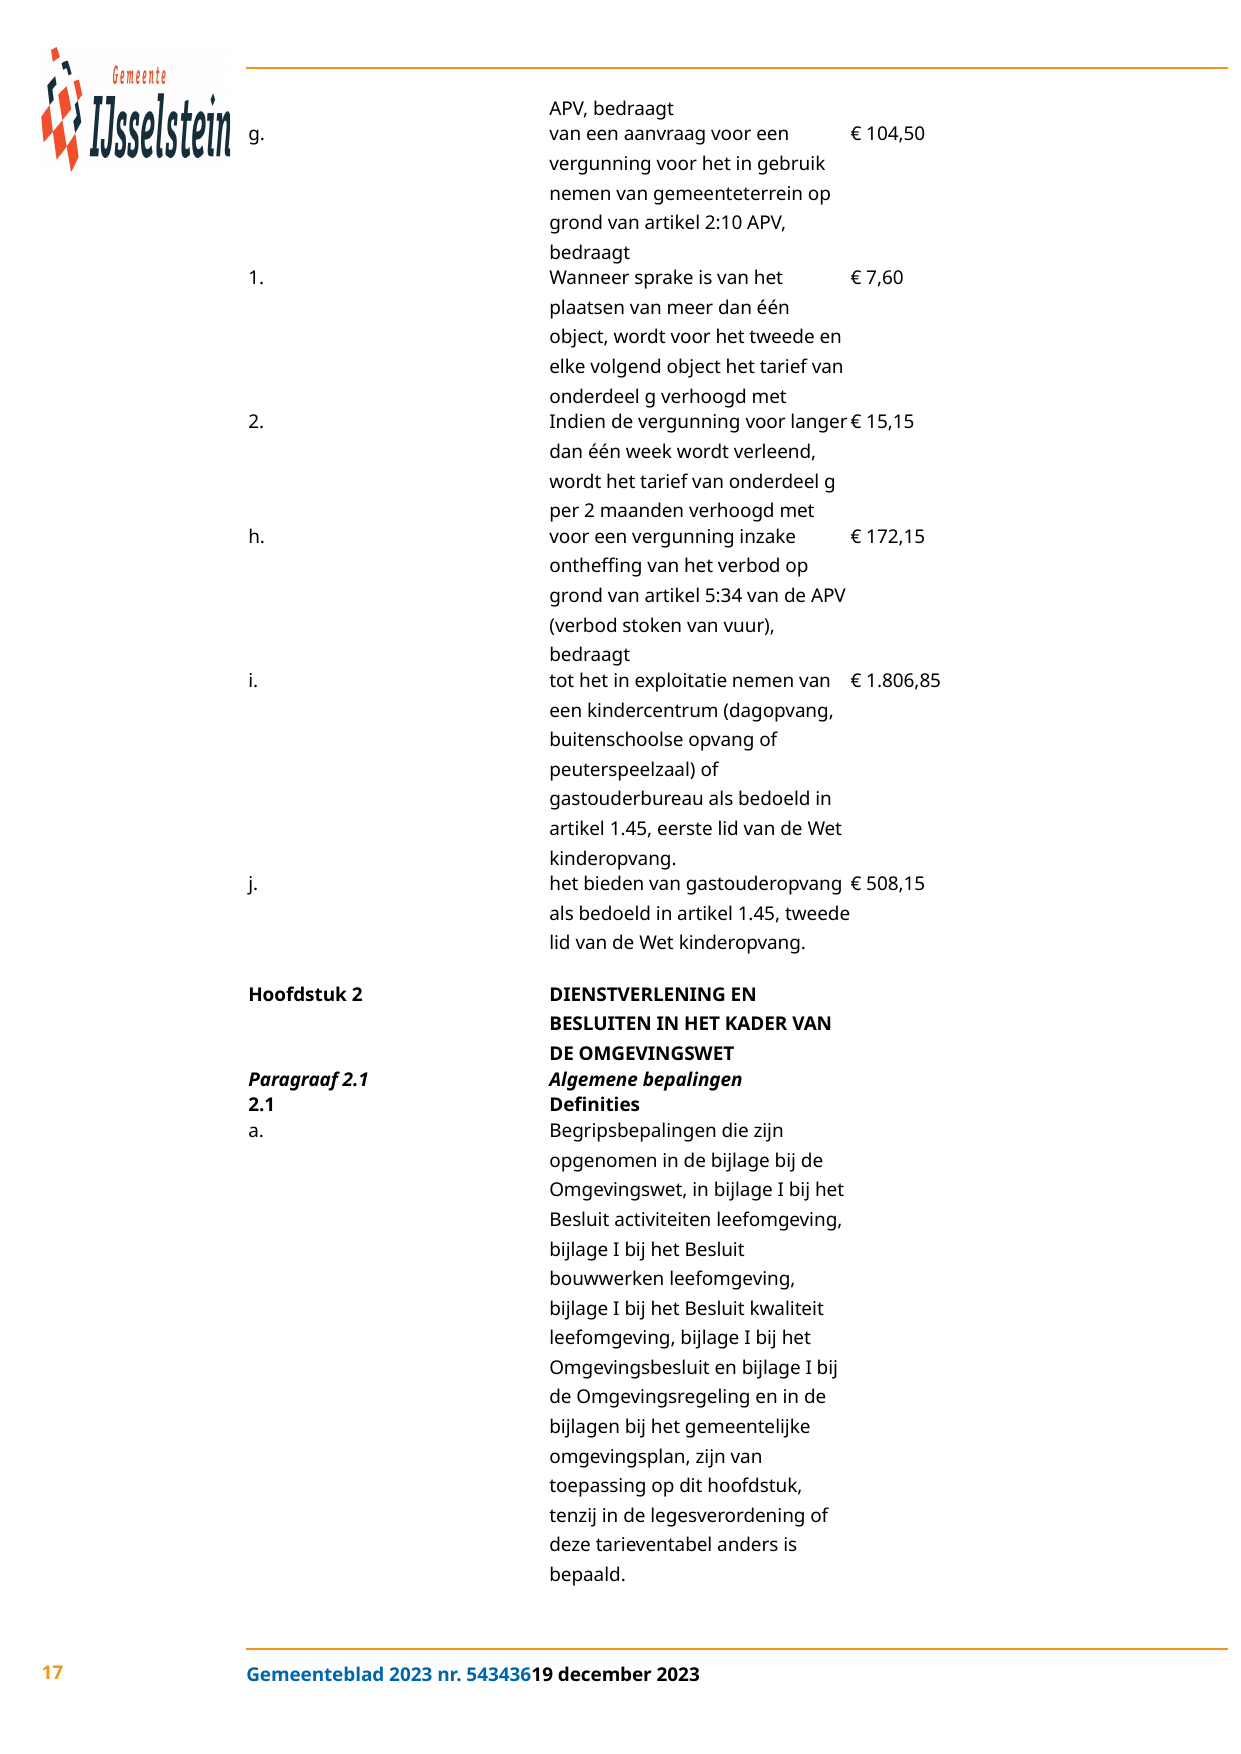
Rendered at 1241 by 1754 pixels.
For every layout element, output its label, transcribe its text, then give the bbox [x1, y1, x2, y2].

table_cell € 15,15 [850, 409, 1152, 523]
table_cell Wanneer sprake is van het plaatsen van meer dan één object, wordt voor het tweede en elke volgend object het tarief van onderdeel g verhoogd met [549, 265, 850, 409]
table_cell APV, bedraagt [549, 95, 850, 121]
table_cell € 172,15 [850, 523, 1152, 667]
picture [41, 47, 231, 172]
table_cell g. [248, 121, 549, 264]
table_cell [850, 1092, 1152, 1117]
table_cell € 104,50 [850, 121, 1152, 264]
table_cell € 1.806,85 [850, 667, 1152, 870]
table_cell voor een vergunning inzake ontheffing van het verbod op grond van artikel 5:34 van de APV (verbod stoken van vuur), bedraagt [549, 523, 850, 667]
table_cell i. [248, 667, 549, 870]
table_cell [850, 1066, 1152, 1092]
table_cell [850, 981, 1152, 1066]
table_cell 1. [248, 265, 549, 409]
table_cell [549, 955, 850, 981]
table_cell Algemene bepalingen [549, 1066, 850, 1092]
table_cell Hoofdstuk 2 [248, 981, 549, 1066]
table_cell € 508,15 [850, 870, 1152, 955]
table_cell DIENSTVERLENING EN BESLUITEN IN HET KADER VAN DE OMGEVINGSWET [549, 981, 850, 1066]
table_cell Indien de vergunning voor langer dan één week wordt verleend, wordt het tarief van onderdeel g per 2 maanden verhoogd met [549, 409, 850, 523]
table_cell 2.1 [248, 1092, 549, 1117]
table_cell a. [248, 1118, 549, 1587]
table_cell van een aanvraag voor een vergunning voor het in gebruik nemen van gemeenteterrein op grond van artikel 2:10 APV, bedraagt [549, 121, 850, 264]
table_cell 2. [248, 409, 549, 523]
table_cell Begripsbepalingen die zijn opgenomen in de bijlage bij de Omgevingswet, in bijlage I bij het Besluit activiteiten leefomgeving, bijlage I bij het Besluit bouwwerken leefomgeving, bijlage I bij het Besluit kwaliteit leefomgeving, bijlage I bij het Omgevingsbesluit en bijlage I bij de Omgevingsregeling en in de bijlagen bij het gemeentelijke omgevingsplan, zijn van toepassing op dit hoofdstuk, tenzij in de legesverordening of deze tarieventabel anders is bepaald. [549, 1118, 850, 1587]
table_cell Definities [549, 1092, 850, 1117]
table_cell [850, 1118, 1152, 1587]
table_cell € 7,60 [850, 265, 1152, 409]
table_cell [850, 95, 1152, 121]
table_cell h. [248, 523, 549, 667]
table_cell j. [248, 870, 549, 955]
table_cell tot het in exploitatie nemen van een kindercentrum (dagopvang, buitenschoolse opvang of peuterspeelzaal) of gastouderbureau als bedoeld in artikel 1.45, eerste lid van de Wet kinderopvang. [549, 667, 850, 870]
table_cell [248, 955, 549, 981]
table_cell Paragraaf 2.1 [248, 1066, 549, 1092]
table_cell [248, 95, 549, 121]
table_cell het bieden van gastouderopvang als bedoeld in artikel 1.45, tweede lid van de Wet kinderopvang. [549, 870, 850, 955]
table_cell [850, 955, 1152, 981]
